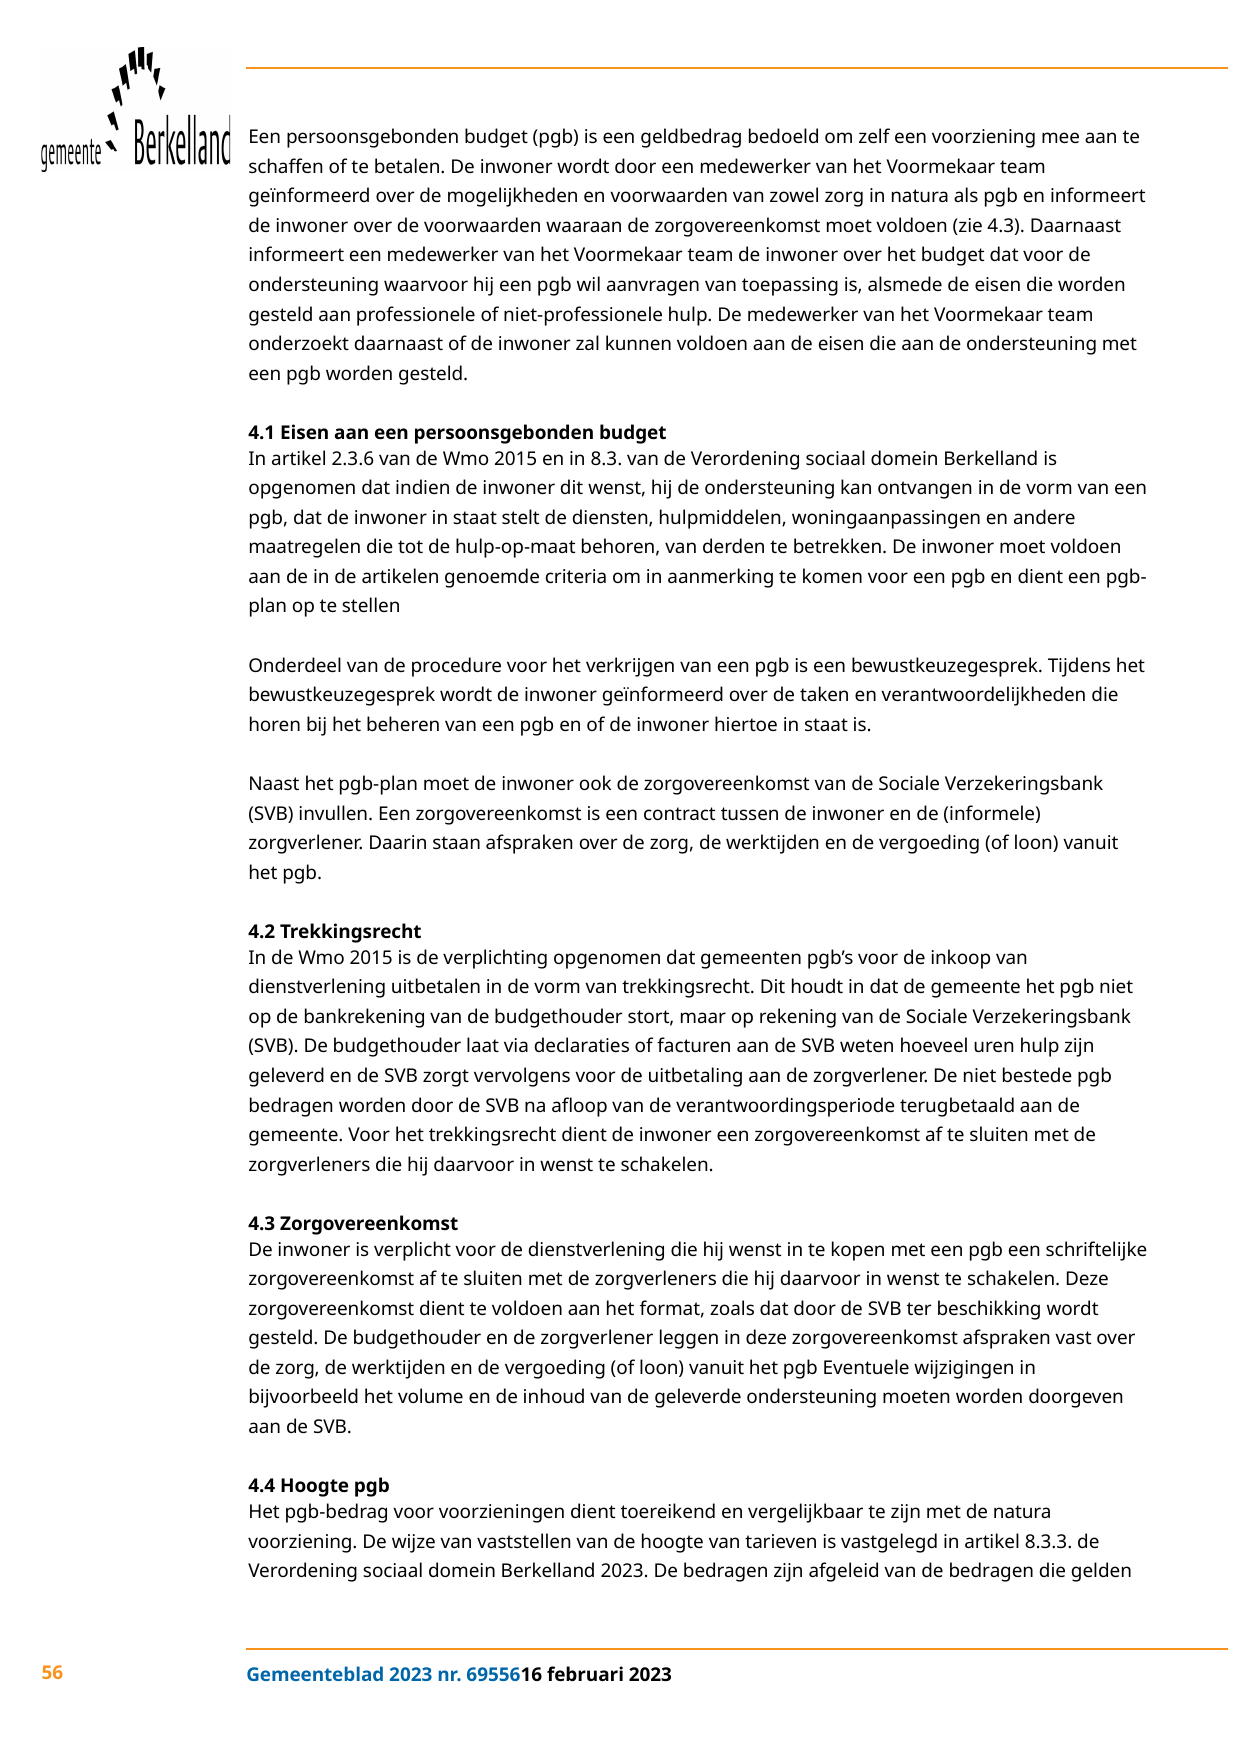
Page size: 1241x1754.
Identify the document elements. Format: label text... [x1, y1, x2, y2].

text In de Wmo 2015 is de verplichting opgenomen dat gemeenten pgb’s voor de inkoop van dienstverlening uitbetalen in de vorm van trekkingsrecht. Dit houdt in dat de gemeente het pgb niet op de bankrekening van de budgethouder stort, maar op rekening van de Sociale Verzekeringsbank (SVB). De budgethouder laat via declaraties of facturen aan de SVB weten hoeveel uren hulp zijn geleverd en de SVB zorgt vervolgens voor de uitbetaling aan de zorgverlener. De niet bestede pgb bedragen worden door de SVB na afloop van de verantwoordingsperiode terugbetaald aan de gemeente. Voor het trekkingsrecht dient de inwoner een zorgovereenkomst af te sluiten met de zorgverleners die hij daarvoor in wenst te schakelen. [248, 944, 1152, 1177]
picture [41, 47, 231, 172]
text Naast het pgb-plan moet de inwoner ook de zorgovereenkomst van de Sociale Verzekeringsbank (SVB) invullen. Een zorgovereenkomst is een contract tussen de inwoner en de (informele) zorgverlener. Daarin staan afspraken over de zorg, de werktijden en de vergoeding (of loon) vanuit het pgb. [248, 770, 1152, 885]
text Onderdeel van de procedure voor het verkrijgen van een pgb is een bewustkeuzegesprek. Tijdens het bewustkeuzegesprek wordt de inwoner geïnformeerd over de taken en verantwoordelijkheden die horen bij het beheren van een pgb en of de inwoner hiertoe in staat is. [248, 652, 1152, 737]
text 4.2 Trekkingsrecht [248, 918, 1152, 944]
text De inwoner is verplicht voor de dienstverlening die hij wenst in te kopen met een pgb een schriftelijke zorgovereenkomst af te sluiten met de zorgverleners die hij daarvoor in wenst te schakelen. Deze zorgovereenkomst dient te voldoen aan het format, zoals dat door de SVB ter beschikking wordt gesteld. De budgethouder en de zorgverlener leggen in deze zorgovereenkomst afspraken vast over de zorg, de werktijden en de vergoeding (of loon) vanuit het pgb Eventuele wijzigingen in bijvoorbeeld het volume en de inhoud van de geleverde ondersteuning moeten worden doorgeven aan de SVB. [248, 1236, 1152, 1439]
text In artikel 2.3.6 van de Wmo 2015 en in 8.3. van de Verordening sociaal domein Berkelland is opgenomen dat indien de inwoner dit wenst, hij de ondersteuning kan ontvangen in de vorm van een pgb, dat de inwoner in staat stelt de diensten, hulpmiddelen, woningaanpassingen en andere maatregelen die tot de hulp-op-maat behoren, van derden te betrekken. De inwoner moet voldoen aan de in de artikelen genoemde criteria om in aanmerking te komen voor een pgb en dient een pgb-plan op te stellen [248, 445, 1152, 618]
text 4.1 Eisen aan een persoonsgebonden budget [248, 419, 1152, 445]
text Het pgb-bedrag voor voorzieningen dient toereikend en vergelijkbaar te zijn met de natura voorziening. De wijze van vaststellen van de hoogte van tarieven is vastgelegd in artikel 8.3.3. de Verordening sociaal domein Berkelland 2023. De bedragen zijn afgeleid van de bedragen die gelden [248, 1498, 1152, 1583]
text 4.4 Hoogte pgb [248, 1472, 1152, 1498]
text 4.3 Zorgovereenkomst [248, 1210, 1152, 1236]
text Een persoonsgebonden budget (pgb) is een geldbedrag bedoeld om zelf een voorziening mee aan te schaffen of te betalen. De inwoner wordt door een medewerker van het Voormekaar team geïnformeerd over de mogelijkheden en voorwaarden van zowel zorg in natura als pgb en informeert de inwoner over de voorwaarden waaraan de zorgovereenkomst moet voldoen (zie 4.3). Daarnaast informeert een medewerker van het Voormekaar team de inwoner over het budget dat voor de ondersteuning waarvoor hij een pgb wil aanvragen van toepassing is, alsmede de eisen die worden gesteld aan professionele of niet-professionele hulp. De medewerker van het Voormekaar team onderzoekt daarnaast of de inwoner zal kunnen voldoen aan de eisen die aan de ondersteuning met een pgb worden gesteld. [248, 123, 1152, 386]
